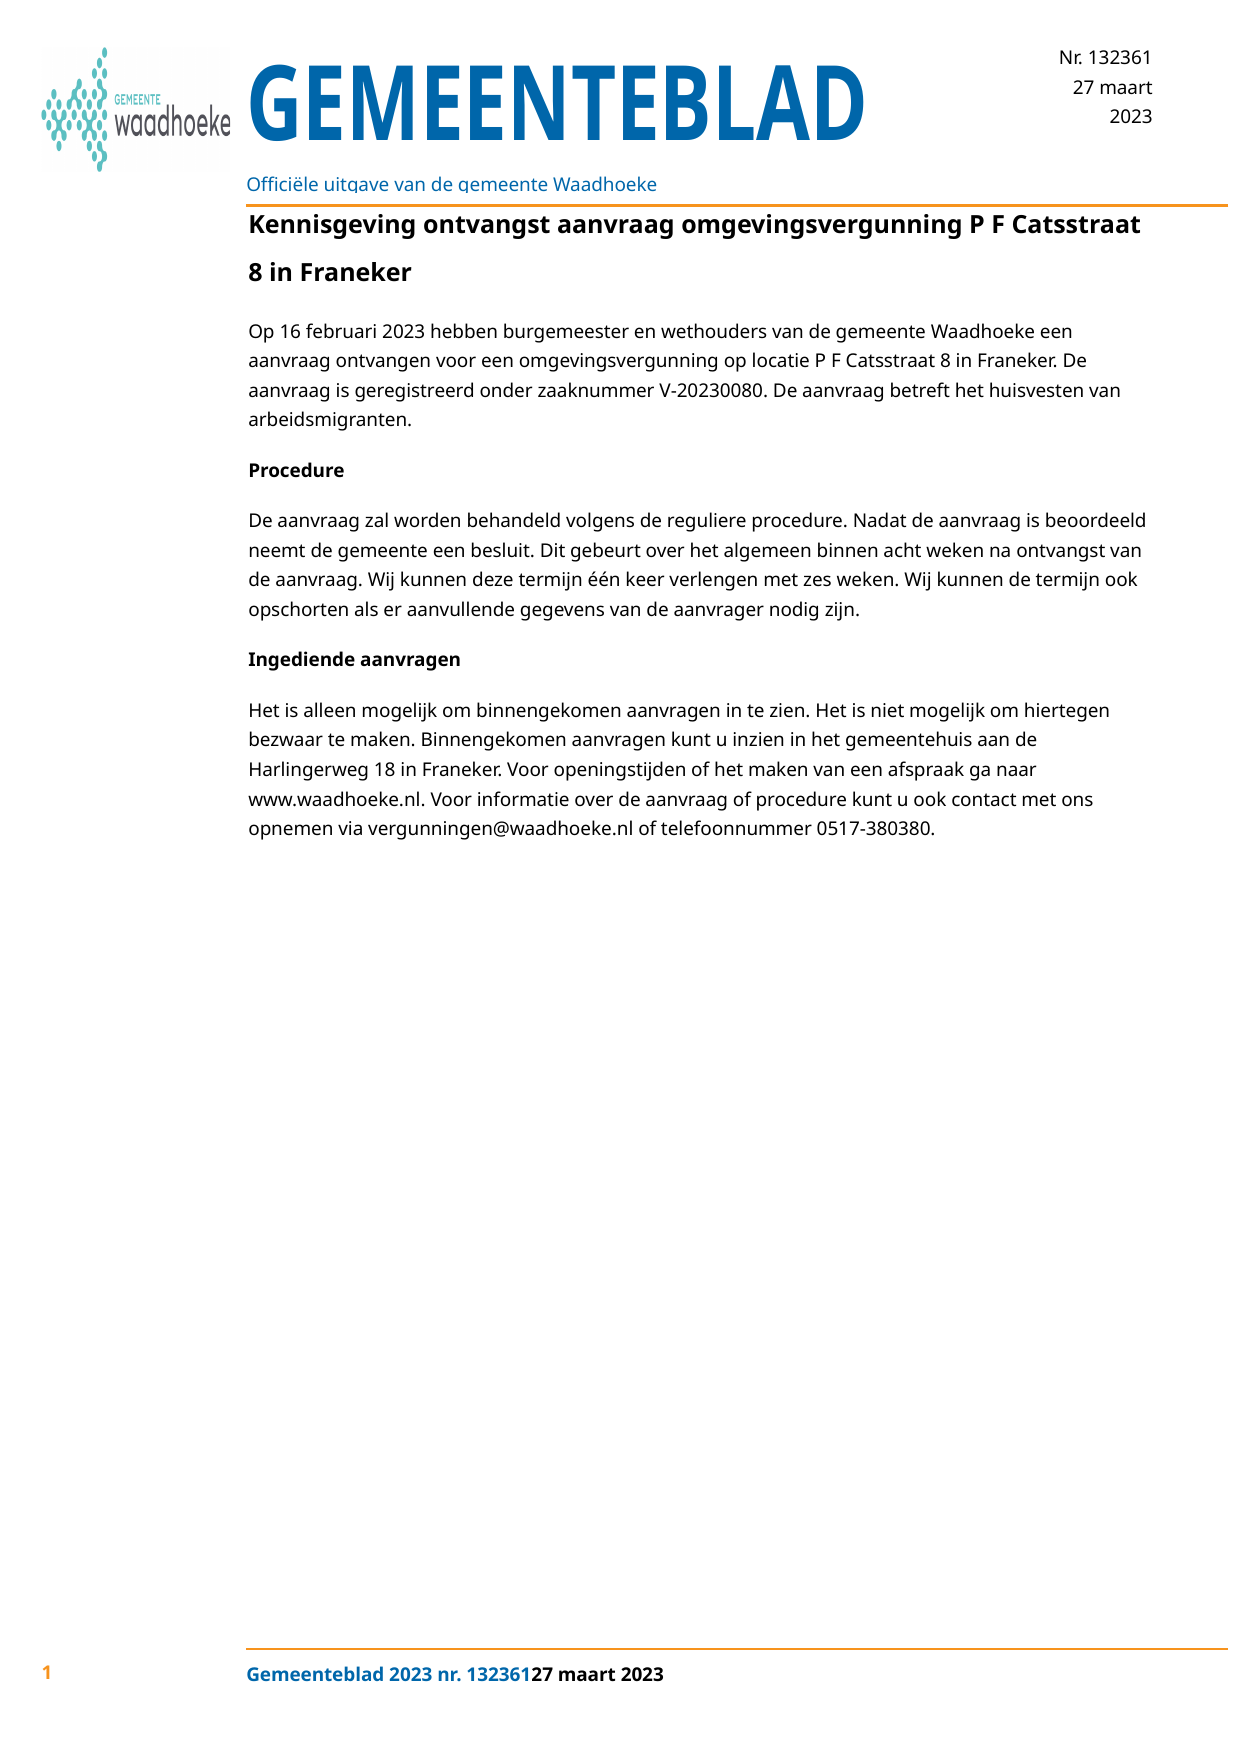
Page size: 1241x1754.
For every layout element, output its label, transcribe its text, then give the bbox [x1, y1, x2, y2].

text De aanvraag zal worden behandeld volgens de reguliere procedure. Nadat de aanvraag is beoordeeld neemt de gemeente een besluit. Dit gebeurt over het algemeen binnen acht weken na ontvangst van de aanvraag. Wij kunnen deze termijn één keer verlengen met zes weken. Wij kunnen de termijn ook opschorten als er aanvullende gegevens van de aanvrager nodig zijn. [248, 507, 1152, 622]
text Op 16 februari 2023 hebben burgemeester en wethouders van de gemeente Waadhoeke een aanvraag ontvangen voor een omgevingsvergunning op locatie P F Catsstraat 8 in Franeker. De aanvraag is geregistreerd onder zaaknummer V-20230080. De aanvraag betreft het huisvesten van arbeidsmigranten. [248, 318, 1152, 432]
text Kennisgeving ontvangst aanvraag omgevingsvergunning P F Catsstraat 8 in Franeker [248, 207, 1152, 288]
text Het is alleen mogelijk om binnengekomen aanvragen in te zien. Het is niet mogelijk om hiertegen bezwaar te maken. Binnengekomen aanvragen kunt u inzien in het gemeentehuis aan de Harlingerweg 18 in Franeker. Voor openingstijden of het maken van een afspraak ga naar www.waadhoeke.nl. Voor informatie over de aanvraag of procedure kunt u ook contact met ons opnemen via vergunningen@waadhoeke.nl of telefoonnummer 0517-380380. [248, 697, 1152, 841]
text Ingediende aanvragen [248, 647, 1152, 672]
text Procedure [248, 457, 1152, 483]
picture [41, 47, 231, 172]
